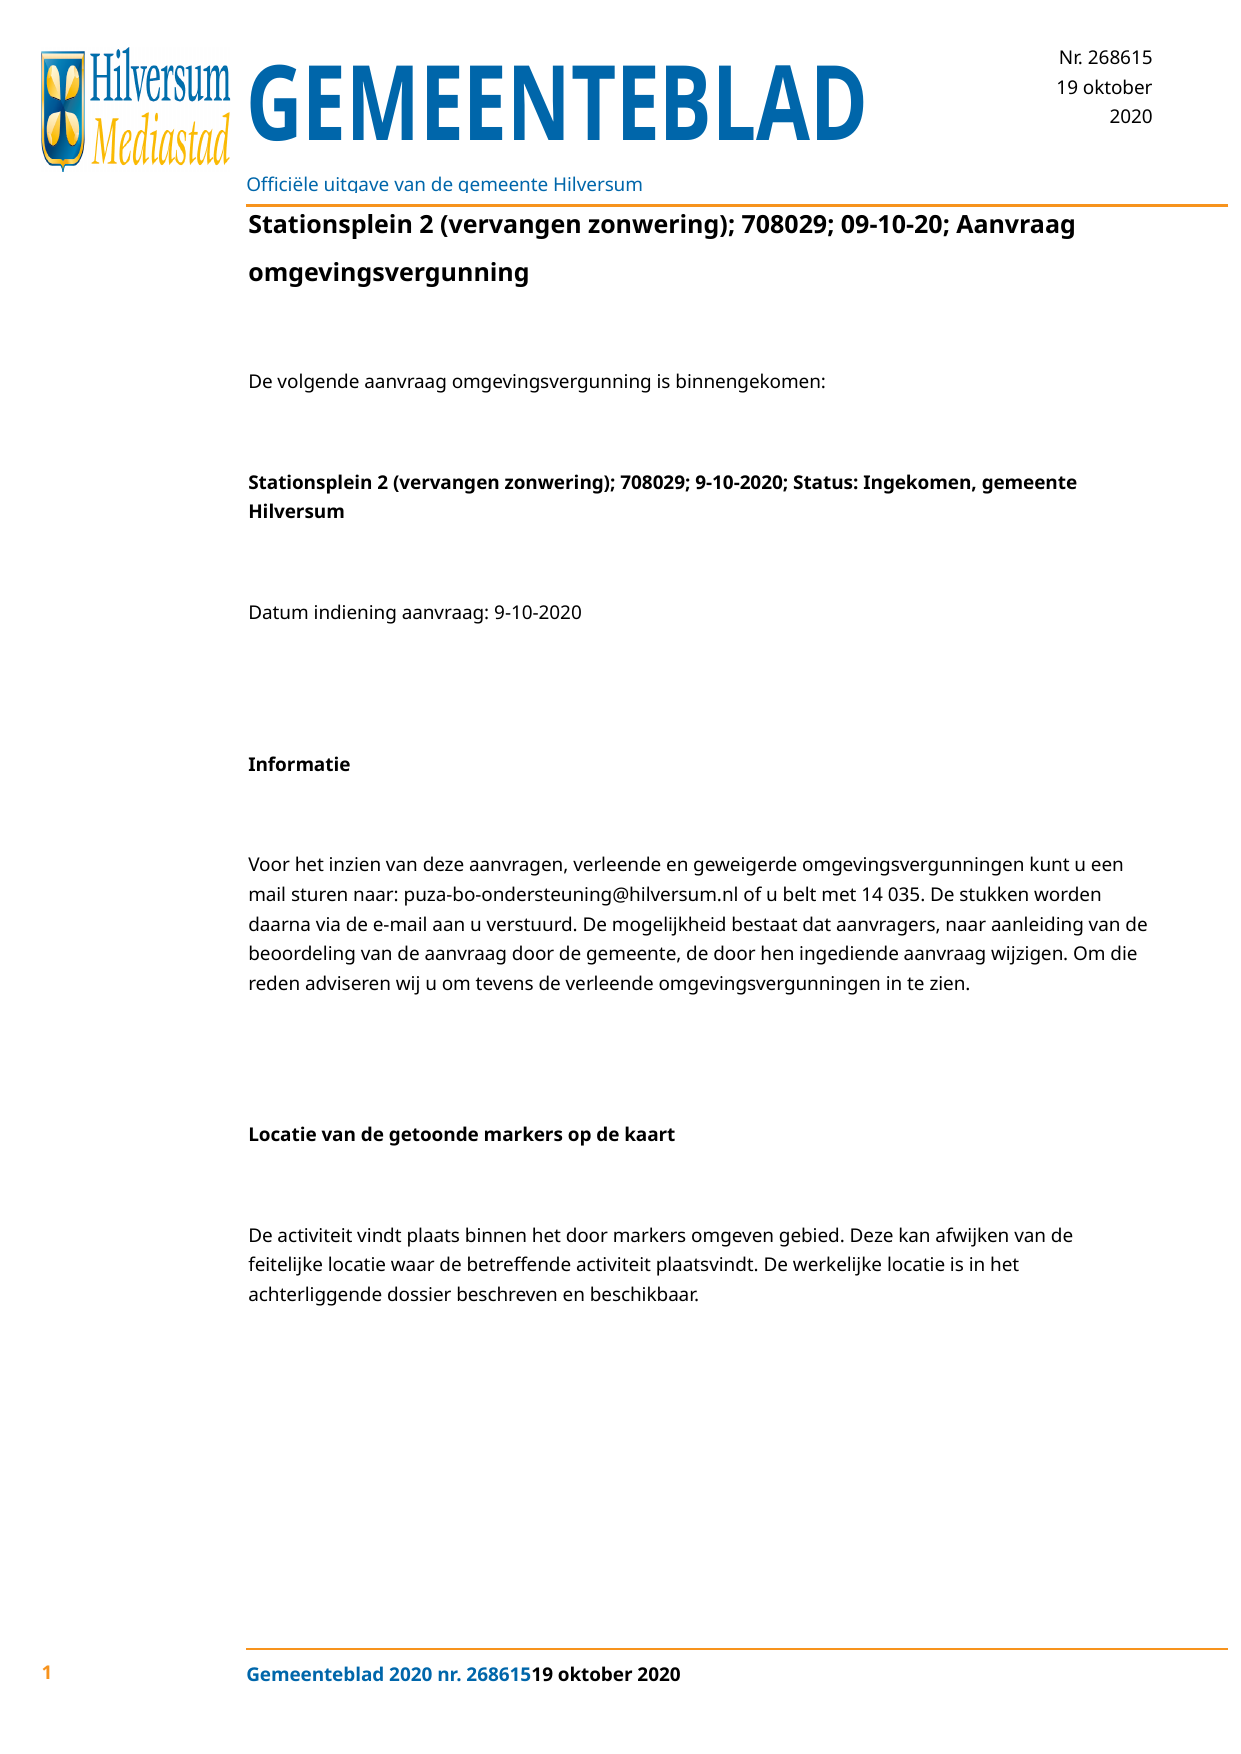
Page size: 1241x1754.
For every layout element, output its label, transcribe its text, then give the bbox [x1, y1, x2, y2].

picture [41, 47, 231, 172]
text Stationsplein 2 (vervangen zonwering); 708029; 09-10-20; Aanvraag omgevingsvergunning [248, 207, 1152, 288]
text De volgende aanvraag omgevingsvergunning is binnengekomen: [248, 368, 1152, 394]
text Informatie [248, 751, 1152, 777]
text De activiteit vindt plaats binnen het door markers omgeven gebied. Deze kan afwijken van de feitelijke locatie waar de betreffende activiteit plaatsvindt. De werkelijke locatie is in het achterliggende dossier beschreven en beschikbaar. [248, 1222, 1152, 1307]
text Stationsplein 2 (vervangen zonwering); 708029; 9-10-2020; Status: Ingekomen, gemeente Hilversum [248, 469, 1152, 524]
text Locatie van de getoonde markers op de kaart [248, 1121, 1152, 1147]
text Datum indiening aanvraag: 9-10-2020 [248, 599, 1152, 625]
text Voor het inzien van deze aanvragen, verleende en geweigerde omgevingsvergunningen kunt u een mail sturen naar: puza-bo-ondersteuning@hilversum.nl of u belt met 14 035. De stukken worden daarna via de e-mail aan u verstuurd. De mogelijkheid bestaat dat aanvragers, naar aanleiding van de beoordeling van de aanvraag door de gemeente, de door hen ingediende aanvraag wijzigen. Om die reden adviseren wij u om tevens de verleende omgevingsvergunningen in te zien. [248, 852, 1152, 996]
